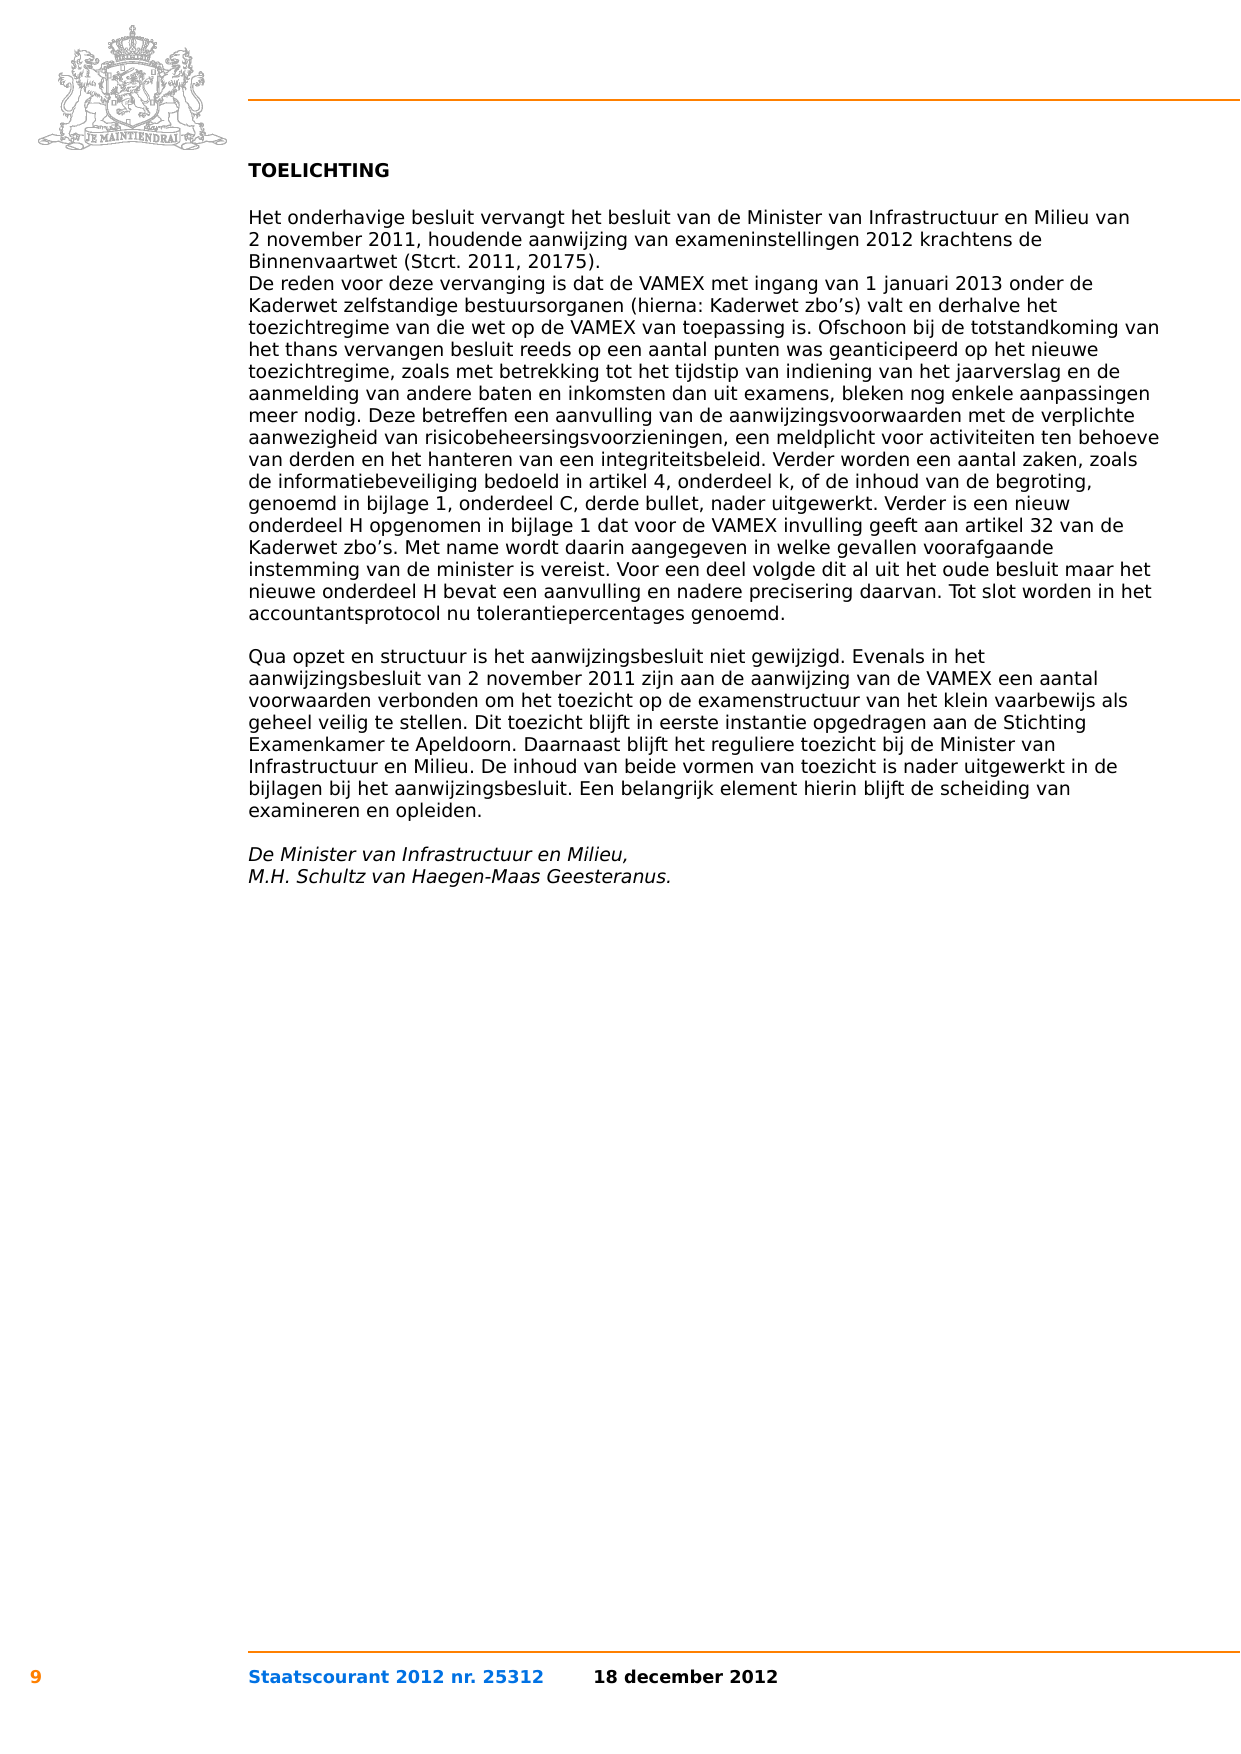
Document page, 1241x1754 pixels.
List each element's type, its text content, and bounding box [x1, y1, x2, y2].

text Het onderhavige besluit vervangt het besluit van de Minister van Infrastructuur en Milieu van 2 november 2011, houdende aanwijzing van exameninstellingen 2012 krachtens de Binnenvaartwet (Stcrt. 2011, 20175). [248, 207, 1163, 273]
picture [38, 25, 227, 150]
subtitle TOELICHTING [248, 160, 1163, 182]
text De Minister van Infrastructuur en Milieu, M.H. Schultz van Haegen-Maas Geesteranus. [248, 844, 1163, 888]
text De reden voor deze vervanging is dat de VAMEX met ingang van 1 januari 2013 onder de Kaderwet zelfstandige bestuursorganen (hierna: Kaderwet zbo’s) valt en derhalve het toezichtregime van die wet op de VAMEX van toepassing is. Ofschoon bij de totstandkoming van het thans vervangen besluit reeds op een aantal punten was geanticipeerd op het nieuwe toezichtregime, zoals met betrekking tot het tijdstip van indiening van het jaarverslag en de aanmelding van andere baten en inkomsten dan uit examens, bleken nog enkele aanpassingen meer nodig. Deze betreffen een aanvulling van de aanwijzingsvoorwaarden met de verplichte aanwezigheid van risicobeheersingsvoorzieningen, een meldplicht voor activiteiten ten behoeve van derden en het hanteren van een integriteitsbeleid. Verder worden een aantal zaken, zoals de informatiebeveiliging bedoeld in artikel 4, onderdeel k, of de inhoud van de begroting, genoemd in bijlage 1, onderdeel C, derde bullet, nader uitgewerkt. Verder is een nieuw onderdeel H opgenomen in bijlage 1 dat voor de VAMEX invulling geeft aan artikel 32 van de Kaderwet zbo’s. Met name wordt daarin aangegeven in welke gevallen voorafgaande instemming van de minister is vereist. Voor een deel volgde dit al uit het oude besluit maar het nieuwe onderdeel H bevat een aanvulling en nadere precisering daarvan. Tot slot worden in het accountantsprotocol nu tolerantiepercentages genoemd. [248, 273, 1163, 624]
text Qua opzet en structuur is het aanwijzingsbesluit niet gewijzigd. Evenals in het aanwijzingsbesluit van 2 november 2011 zijn aan de aanwijzing van de VAMEX een aantal voorwaarden verbonden om het toezicht op de examenstructuur van het klein vaarbewijs als geheel veilig te stellen. Dit toezicht blijft in eerste instantie opgedragen aan de Stichting Examenkamer te Apeldoorn. Daarnaast blijft het reguliere toezicht bij de Minister van Infrastructuur en Milieu. De inhoud van beide vormen van toezicht is nader uitgewerkt in de bijlagen bij het aanwijzingsbesluit. Een belangrijk element hierin blijft de scheiding van examineren en opleiden. [248, 646, 1163, 822]
